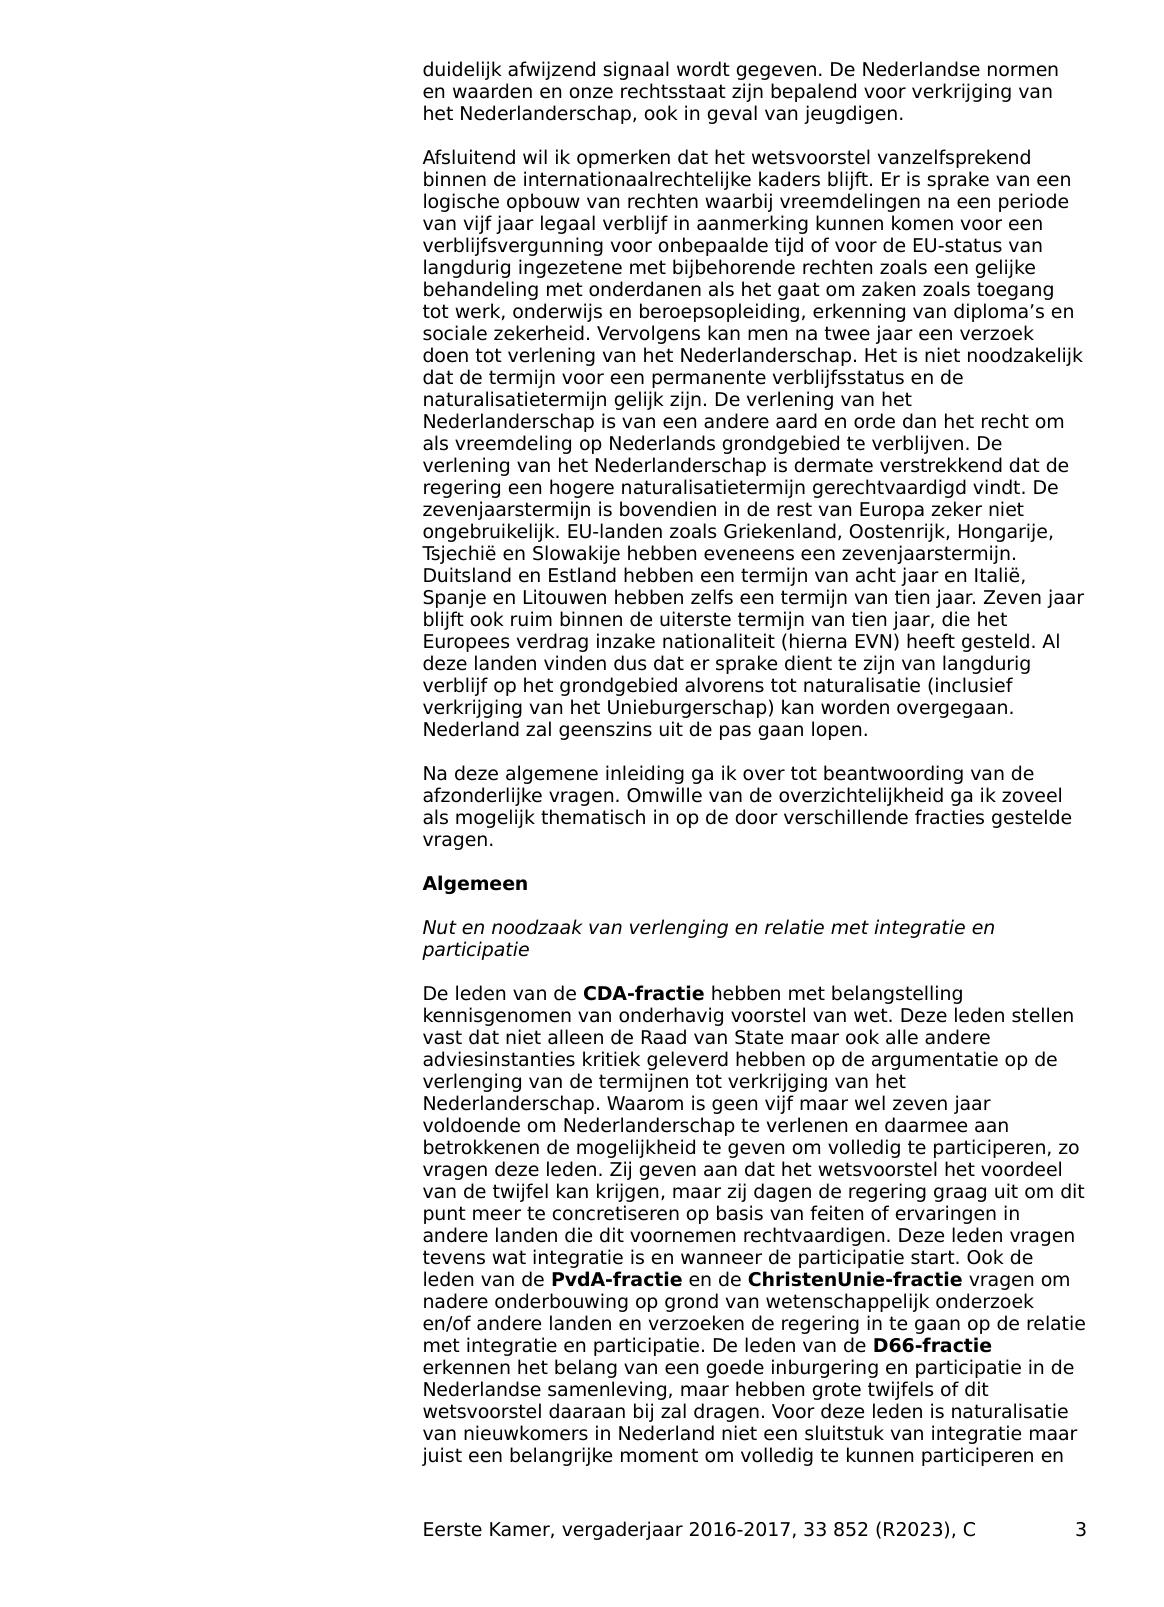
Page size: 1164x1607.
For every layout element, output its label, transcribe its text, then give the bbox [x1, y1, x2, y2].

text Na deze algemene inleiding ga ik over tot beantwoording van de afzonderlijke vragen. Omwille van de overzichtelijkheid ga ik zoveel als mogelijk thematisch in op de door verschillende fracties gestelde vragen. [422, 763, 1087, 851]
text duidelijk afwijzend signaal wordt gegeven. De Nederlandse normen en waarden en onze rechtsstaat zijn bepalend voor verkrijging van het Nederlanderschap, ook in geval van jeugdigen. [422, 59, 1087, 125]
subtitle Algemeen [422, 873, 1087, 895]
subtitle Nut en noodzaak van verlenging en relatie met integratie en participatie [422, 917, 1087, 961]
text De leden van de CDA-fractie hebben met belangstelling kennisgenomen van onderhavig voorstel van wet. Deze leden stellen vast dat niet alleen de Raad van State maar ook alle andere adviesinstanties kritiek geleverd hebben op de argumentatie op de verlenging van de termijnen tot verkrijging van het Nederlanderschap. Waarom is geen vijf maar wel zeven jaar voldoende om Nederlanderschap te verlenen en daarmee aan betrokkenen de mogelijkheid te geven om volledig te participeren, zo vragen deze leden. Zij geven aan dat het wetsvoorstel het voordeel van de twijfel kan krijgen, maar zij dagen de regering graag uit om dit punt meer te concretiseren op basis van feiten of ervaringen in andere landen die dit voornemen rechtvaardigen. Deze leden vragen tevens wat integratie is en wanneer de participatie start. Ook de leden van de PvdA-fractie en de ChristenUnie-fractie vragen om nadere onderbouwing op grond van wetenschappelijk onderzoek en/of andere landen en verzoeken de regering in te gaan op de relatie met integratie en participatie. De leden van de D66-fractie erkennen het belang van een goede inburgering en participatie in de Nederlandse samenleving, maar hebben grote twijfels of dit wetsvoorstel daaraan bij zal dragen. Voor deze leden is naturalisatie van nieuwkomers in Nederland niet een sluitstuk van integratie maar juist een belangrijke moment om volledig te kunnen participeren en [422, 983, 1087, 1467]
text Afsluitend wil ik opmerken dat het wetsvoorstel vanzelfsprekend binnen de internationaalrechtelijke kaders blijft. Er is sprake van een logische opbouw van rechten waarbij vreemdelingen na een periode van vijf jaar legaal verblijf in aanmerking kunnen komen voor een verblijfsvergunning voor onbepaalde tijd of voor de EU-status van langdurig ingezetene met bijbehorende rechten zoals een gelijke behandeling met onderdanen als het gaat om zaken zoals toegang tot werk, onderwijs en beroepsopleiding, erkenning van diploma’s en sociale zekerheid. Vervolgens kan men na twee jaar een verzoek doen tot verlening van het Nederlanderschap. Het is niet noodzakelijk dat de termijn voor een permanente verblijfsstatus en de naturalisatietermijn gelijk zijn. De verlening van het Nederlanderschap is van een andere aard en orde dan het recht om als vreemdeling op Nederlands grondgebied te verblijven. De verlening van het Nederlanderschap is dermate verstrekkend dat de regering een hogere naturalisatietermijn gerechtvaardigd vindt. De zevenjaarstermijn is bovendien in de rest van Europa zeker niet ongebruikelijk. EU-landen zoals Griekenland, Oostenrijk, Hongarije, Tsjechië en Slowakije hebben eveneens een zevenjaarstermijn. Duitsland en Estland hebben een termijn van acht jaar en Italië, Spanje en Litouwen hebben zelfs een termijn van tien jaar. Zeven jaar blijft ook ruim binnen de uiterste termijn van tien jaar, die het Europees verdrag inzake nationaliteit (hierna EVN) heeft gesteld. Al deze landen vinden dus dat er sprake dient te zijn van langdurig verblijf op het grondgebied alvorens tot naturalisatie (inclusief verkrijging van het Unieburgerschap) kan worden overgegaan. Nederland zal geenszins uit de pas gaan lopen. [422, 147, 1087, 741]
